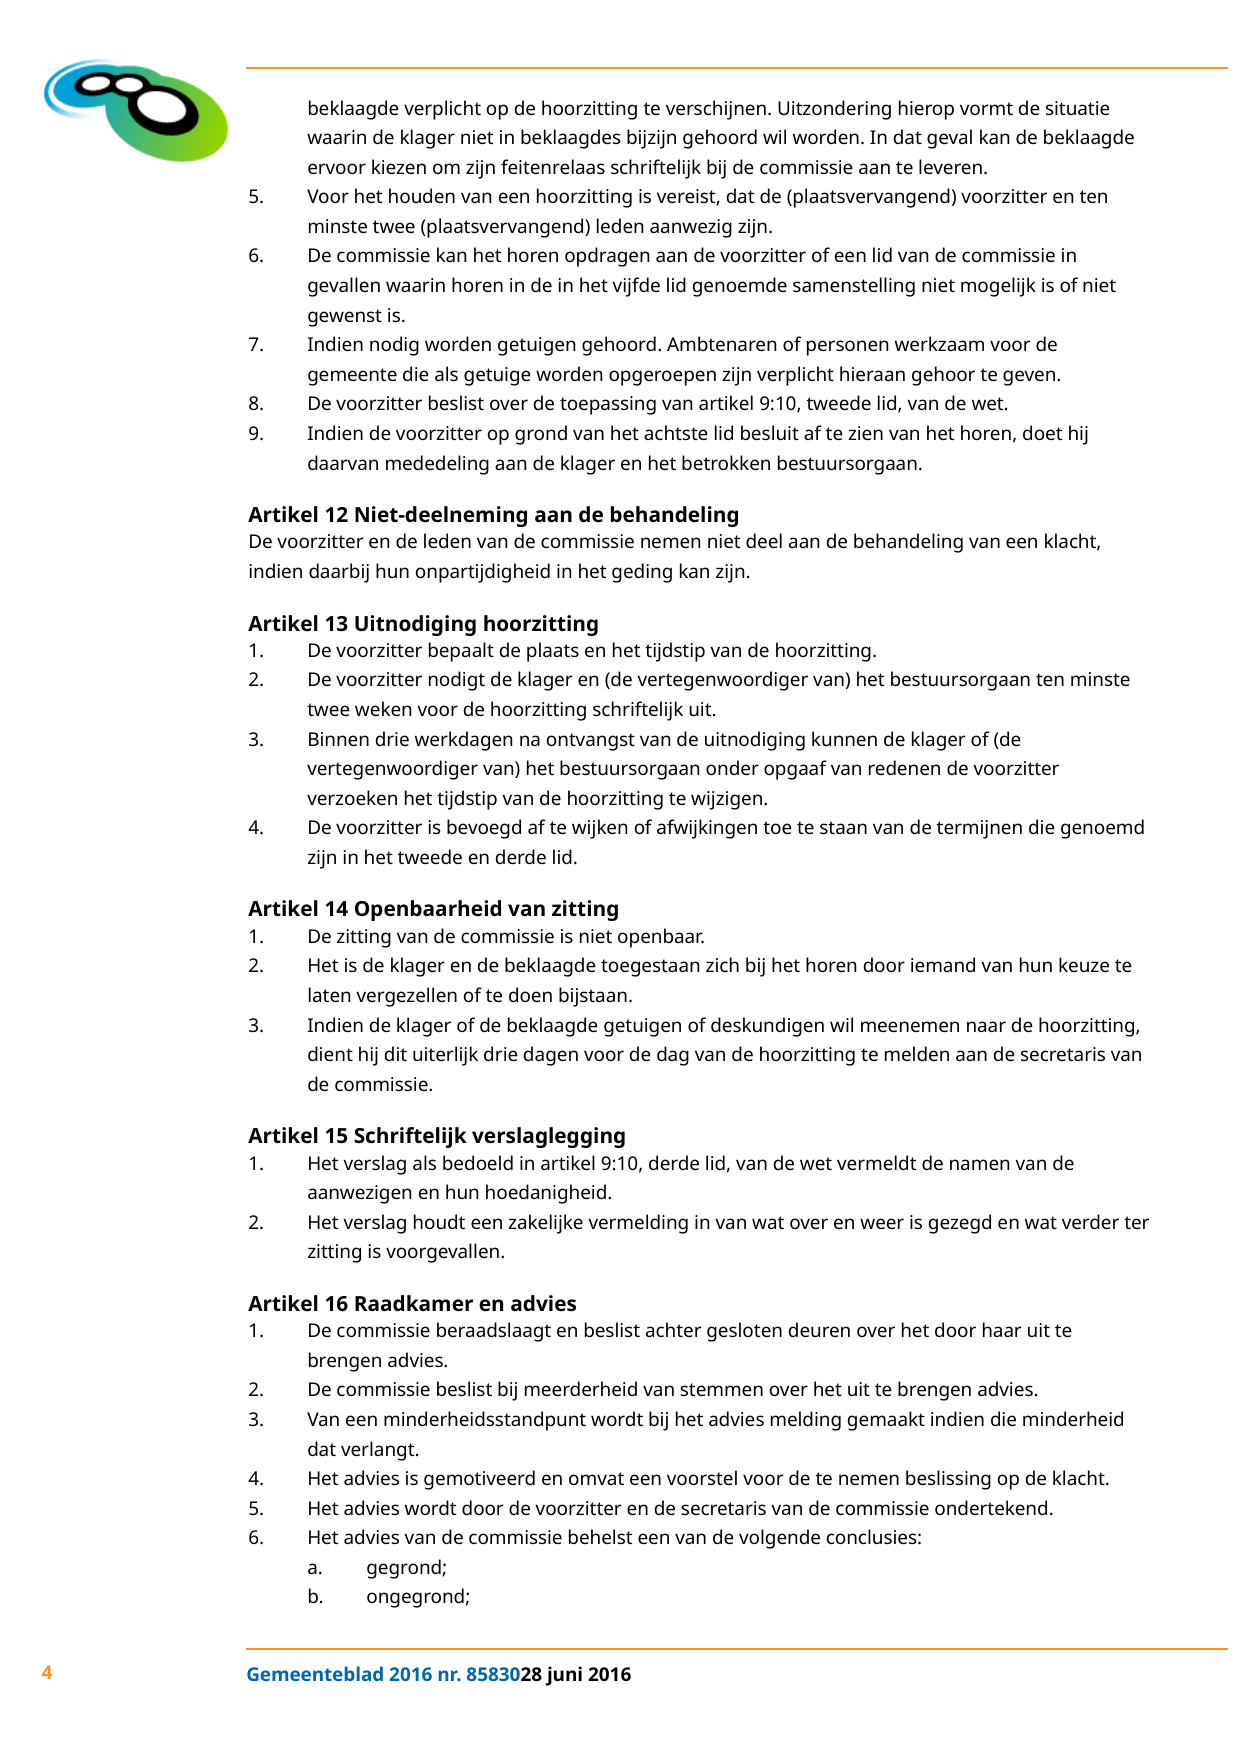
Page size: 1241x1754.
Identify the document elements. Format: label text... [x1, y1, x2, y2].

list Voor het houden van een hoorzitting is vereist, dat de (plaatsvervangend) voorzitter en ten minste twee (plaatsvervangend) leden aanwezig zijn. [248, 183, 1152, 239]
list De commissie beslist bij meerderheid van stemmen over het uit te brengen advies. [248, 1377, 1152, 1402]
list Het verslag als bedoeld in artikel 9:10, derde lid, van de wet vermeldt de namen van de aanwezigen en hun hoedanigheid. [248, 1150, 1152, 1205]
list Van een minderheidsstandpunt wordt bij het advies melding gemaakt indien die minderheid dat verlangt. [248, 1406, 1152, 1461]
list Indien de voorzitter op grond van het achtste lid besluit af te zien van het horen, doet hij daarvan mededeling aan de klager en het betrokken bestuursorgaan. [248, 420, 1152, 476]
text Artikel 12 Niet-deelneming aan de behandeling [248, 500, 1152, 529]
list gegrond; [307, 1554, 1152, 1580]
text Artikel 14 Openbaarheid van zitting [248, 894, 1152, 923]
list Het advies wordt door de voorzitter en de secretaris van de commissie ondertekend. [248, 1495, 1152, 1521]
list De commissie beraadslaagt en beslist achter gesloten deuren over het door haar uit te brengen advies. [248, 1317, 1152, 1373]
text De voorzitter en de leden van de commissie nemen niet deel aan de behandeling van een klacht, indien daarbij hun onpartijdigheid in het geding kan zijn. [248, 529, 1152, 584]
list Het advies van de commissie behelst een van de volgende conclusies: [248, 1524, 1152, 1550]
text Artikel 16 Raadkamer en advies [248, 1289, 1152, 1317]
list De voorzitter is bevoegd af te wijken of afwijkingen toe te staan van de termijnen die genoemd zijn in het tweede en derde lid. [248, 814, 1152, 870]
list De voorzitter bepaalt de plaats en het tijdstip van de hoorzitting. [248, 637, 1152, 663]
list Binnen drie werkdagen na ontvangst van de uitnodiging kunnen de klager of (de vertegenwoordiger van) het bestuursorgaan onder opgaaf van redenen de voorzitter verzoeken het tijdstip van de hoorzitting te wijzigen. [248, 726, 1152, 811]
list Indien de klager of de beklaagde getuigen of deskundigen wil meenemen naar de hoorzitting, dient hij dit uiterlijk drie dagen voor de dag van de hoorzitting te melden aan de secretaris van de commissie. [248, 1012, 1152, 1097]
text Artikel 15 Schriftelijk verslaglegging [248, 1121, 1152, 1150]
picture [41, 47, 231, 172]
list beklaagde verplicht op de hoorzitting te verschijnen. Uitzondering hierop vormt de situatie waarin de klager niet in beklaagdes bijzijn gehoord wil worden. In dat geval kan de beklaagde ervoor kiezen om zijn feitenrelaas schriftelijk bij de commissie aan te leveren. [248, 95, 1152, 180]
list De voorzitter beslist over de toepassing van artikel 9:10, tweede lid, van de wet. [248, 391, 1152, 416]
text Artikel 13 Uitnodiging hoorzitting [248, 609, 1152, 637]
list Het verslag houdt een zakelijke vermelding in van wat over en weer is gezegd en wat verder ter zitting is voorgevallen. [248, 1209, 1152, 1264]
list ongegrond; [307, 1584, 1152, 1609]
list De commissie kan het horen opdragen aan de voorzitter of een lid van de commissie in gevallen waarin horen in de in het vijfde lid genoemde samenstelling niet mogelijk is of niet gewenst is. [248, 243, 1152, 328]
list De voorzitter nodigt de klager en (de vertegenwoordiger van) het bestuursorgaan ten minste twee weken voor de hoorzitting schriftelijk uit. [248, 667, 1152, 722]
list Indien nodig worden getuigen gehoord. Ambtenaren of personen werkzaam voor de gemeente die als getuige worden opgeroepen zijn verplicht hieraan gehoor te geven. [248, 331, 1152, 387]
list De zitting van de commissie is niet openbaar. [248, 923, 1152, 949]
list Het advies is gemotiveerd en omvat een voorstel voor de te nemen beslissing op de klacht. [248, 1465, 1152, 1491]
list Het is de klager en de beklaagde toegestaan zich bij het horen door iemand van hun keuze te laten vergezellen of te doen bijstaan. [248, 953, 1152, 1008]
